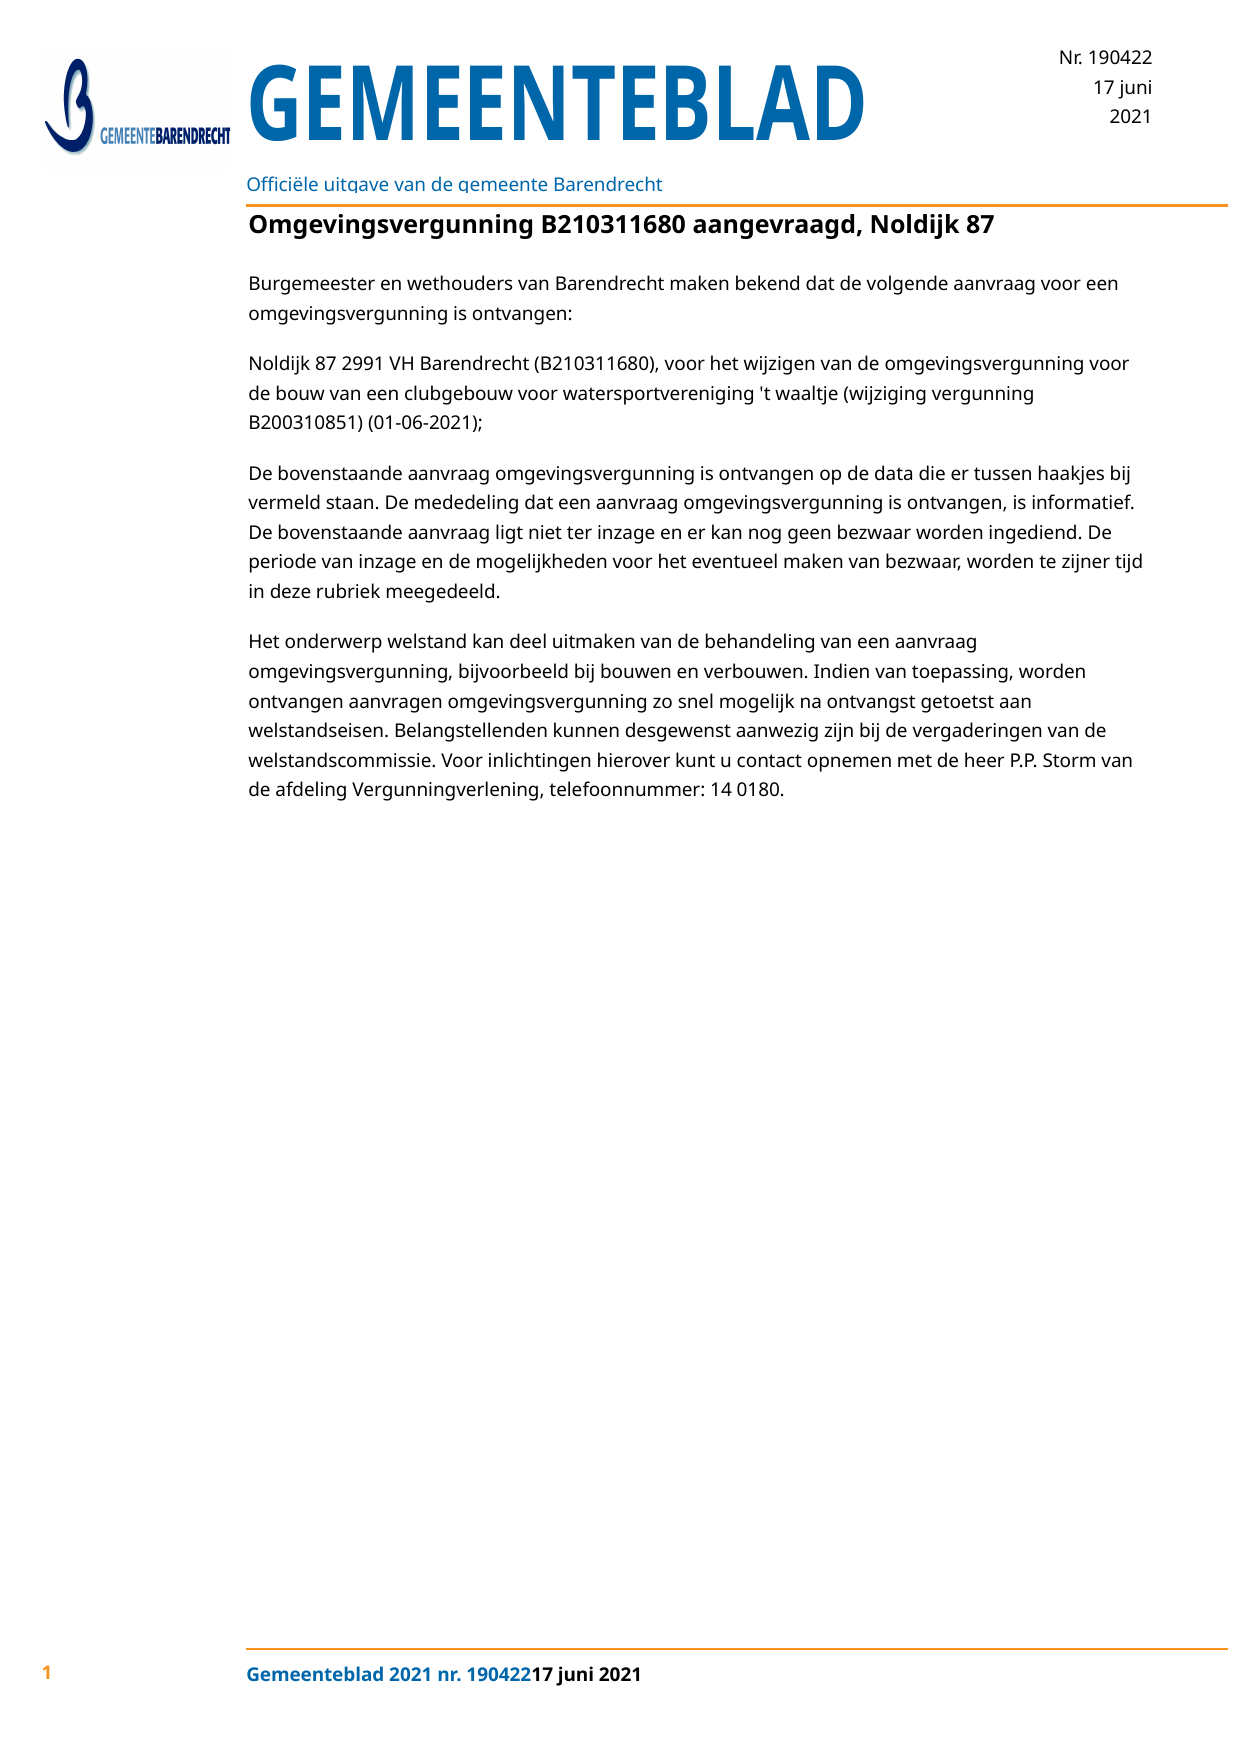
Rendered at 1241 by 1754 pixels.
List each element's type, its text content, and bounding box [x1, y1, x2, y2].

text Burgemeester en wethouders van Barendrecht maken bekend dat de volgende aanvraag voor een omgevingsvergunning is ontvangen: [248, 270, 1152, 326]
text De bovenstaande aanvraag omgevingsvergunning is ontvangen op de data die er tussen haakjes bij vermeld staan. De mededeling dat een aanvraag omgevingsvergunning is ontvangen, is informatief. De bovenstaande aanvraag ligt niet ter inzage en er kan nog geen bezwaar worden ingediend. De periode van inzage en de mogelijkheden voor het eventueel maken van bezwaar, worden te zijner tijd in deze rubriek meegedeeld. [248, 460, 1152, 604]
text Het onderwerp welstand kan deel uitmaken van de behandeling van een aanvraag omgevingsvergunning, bijvoorbeeld bij bouwen en verbouwen. Indien van toepassing, worden ontvangen aanvragen omgevingsvergunning zo snel mogelijk na ontvangst getoetst aan welstandseisen. Belangstellenden kunnen desgewenst aanwezig zijn bij de vergaderingen van de welstandscommissie. Voor inlichtingen hierover kunt u contact opnemen met de heer P.P. Storm van de afdeling Vergunningverlening, telefoonnummer: 14 0180. [248, 629, 1152, 802]
text Omgevingsvergunning B210311680 aangevraagd, Noldijk 87 [248, 207, 1152, 241]
picture [41, 47, 231, 172]
text Noldijk 87 2991 VH Barendrecht (B210311680), voor het wijzigen van de omgevingsvergunning voor de bouw van een clubgebouw voor watersportvereniging 't waaltje (wijziging vergunning B200310851) (01-06-2021); [248, 350, 1152, 435]
